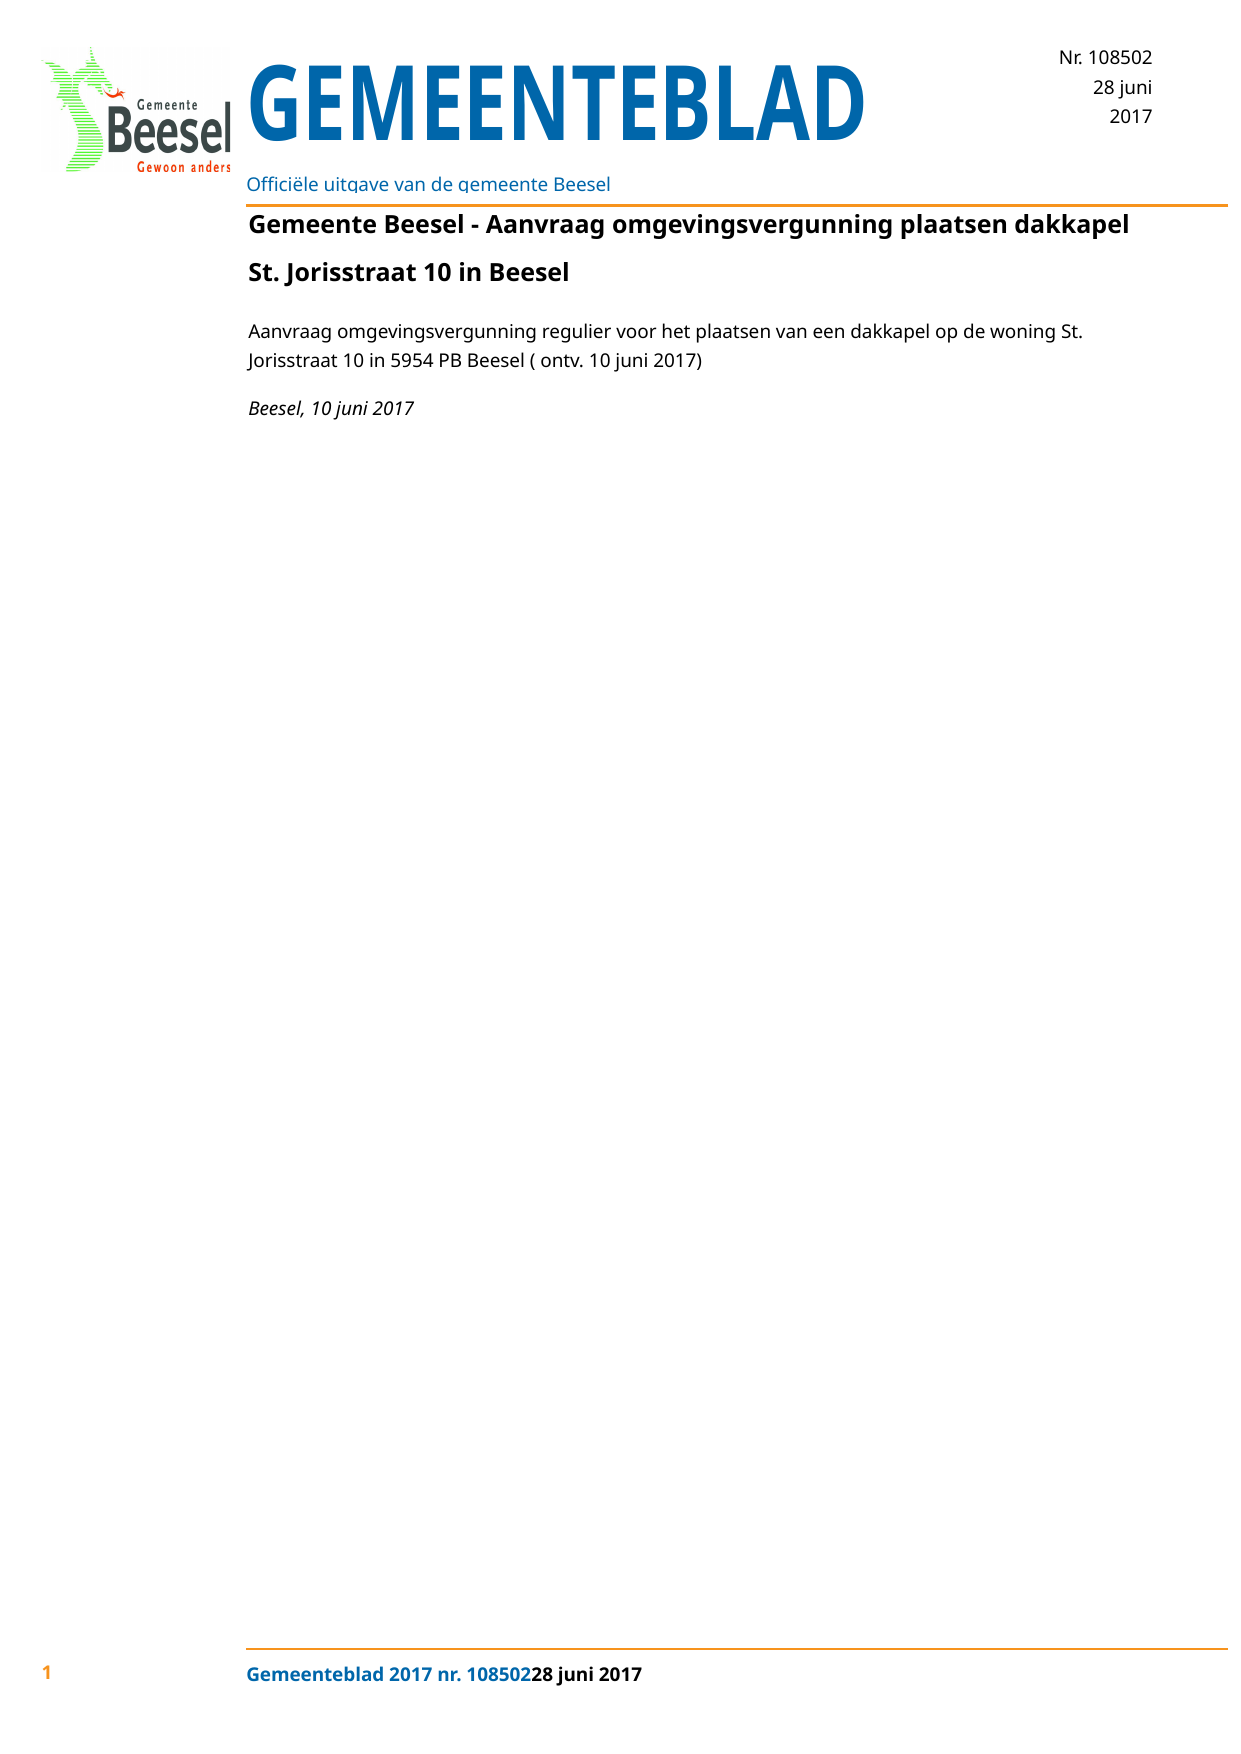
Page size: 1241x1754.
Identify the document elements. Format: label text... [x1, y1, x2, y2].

picture [41, 47, 231, 172]
text Aanvraag omgevingsvergunning regulier voor het plaatsen van een dakkapel op de woning St. Jorisstraat 10 in 5954 PB Beesel ( ontv. 10 juni 2017) [248, 318, 1152, 373]
text Beesel, 10 juni 2017 [248, 395, 1152, 421]
text Gemeente Beesel - Aanvraag omgevingsvergunning plaatsen dakkapel St. Jorisstraat 10 in Beesel [248, 207, 1152, 288]
